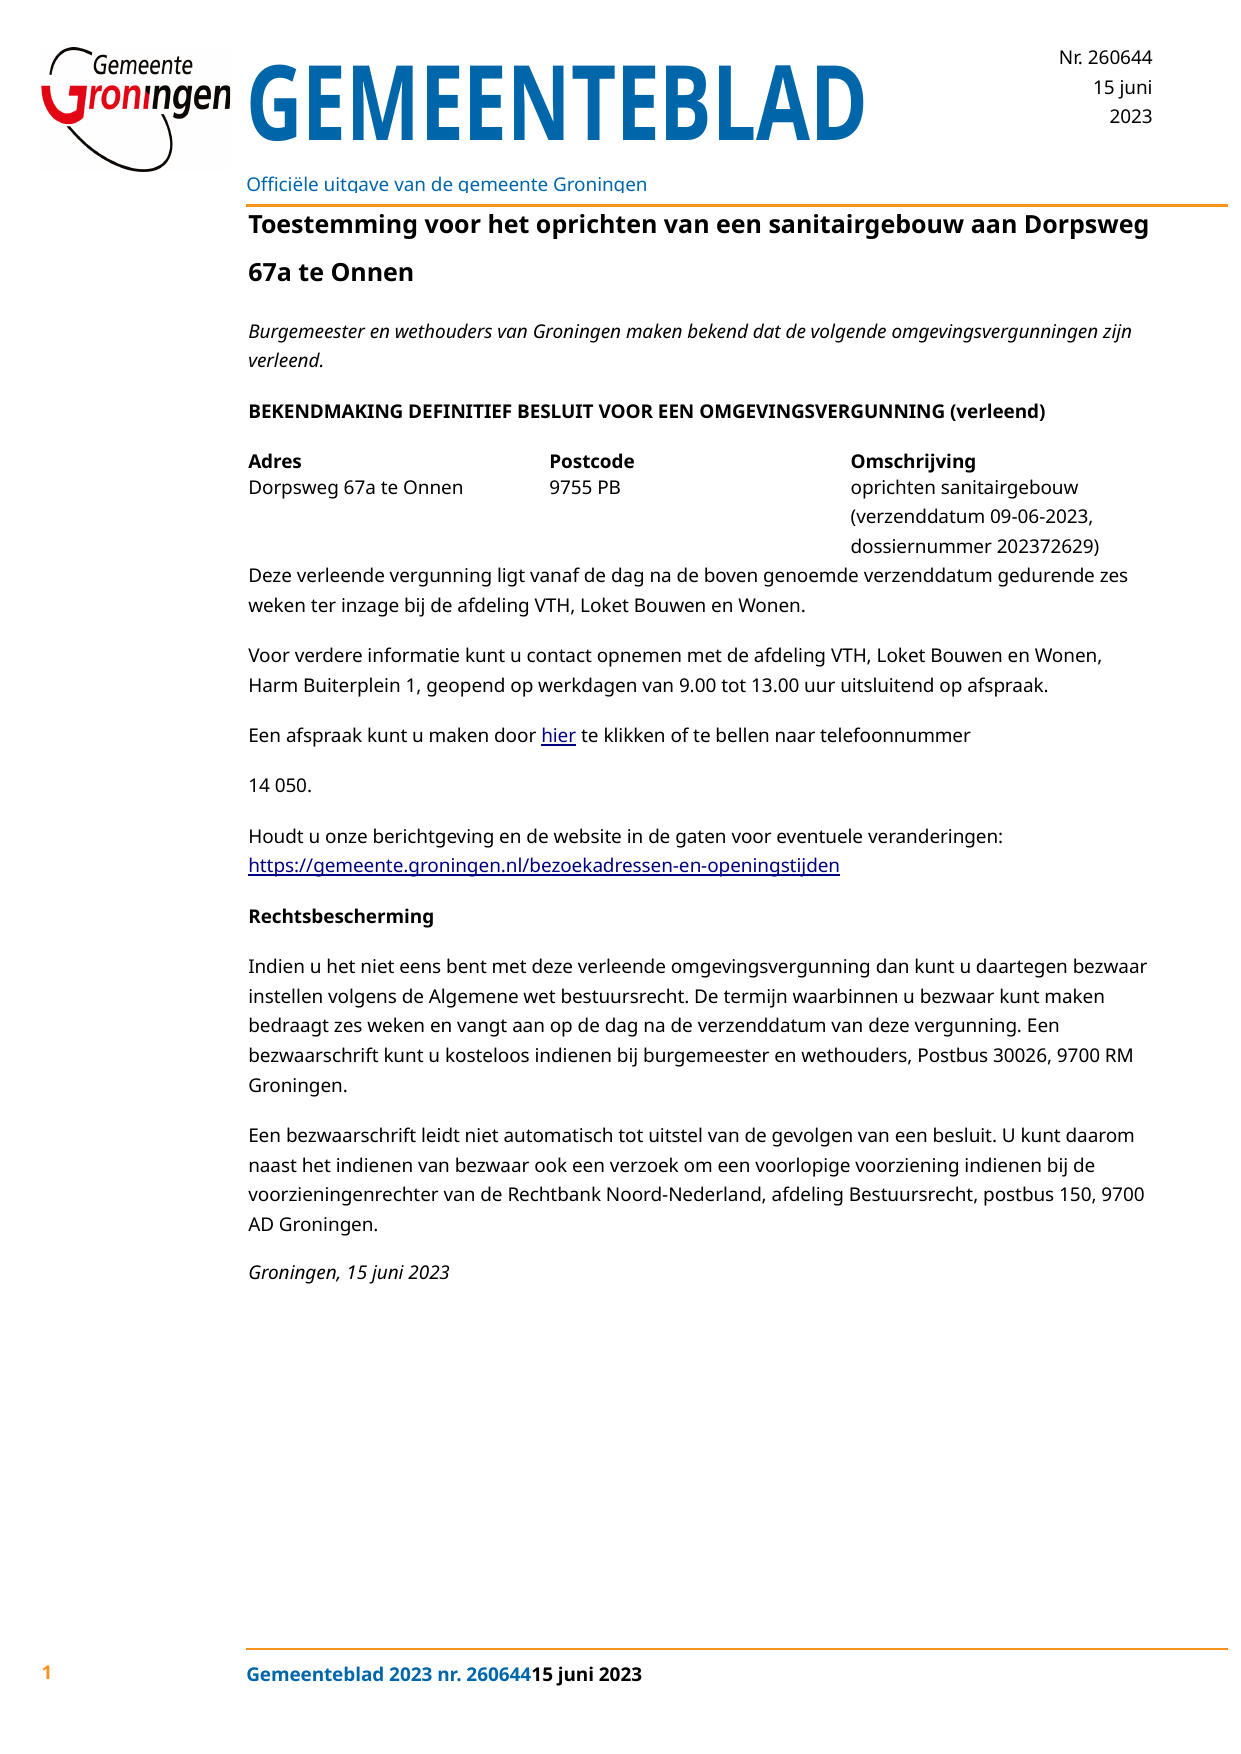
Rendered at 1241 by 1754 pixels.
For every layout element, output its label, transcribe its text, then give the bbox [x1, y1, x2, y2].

text Toestemming voor het oprichten van een sanitairgebouw aan Dorpsweg 67a te Onnen [248, 207, 1152, 288]
table_cell oprichten sanitairgebouw (verzenddatum 09-06-2023, dossiernummer 202372629) [850, 474, 1152, 559]
table_header Postcode [549, 449, 850, 474]
table_cell Dorpsweg 67a te Onnen [248, 474, 549, 559]
text Een afspraak kunt u maken door hier te klikken of te bellen naar telefoonnummer [248, 722, 1152, 748]
text Een bezwaarschrift leidt niet automatisch tot uitstel van de gevolgen van een besluit. U kunt daarom naast het indienen van bezwaar ook een verzoek om een voorlopige voorziening indienen bij de voorzieningenrechter van de Rechtbank Noord-Nederland, afdeling Bestuursrecht, postbus 150, 9700 AD Groningen. [248, 1122, 1152, 1237]
text 14 050. [248, 773, 1152, 798]
text Voor verdere informatie kunt u contact opnemen met de afdeling VTH, Loket Bouwen en Wonen, Harm Buiterplein 1, geopend op werkdagen van 9.00 tot 13.00 uur uitsluitend op afspraak. [248, 642, 1152, 698]
text Indien u het niet eens bent met deze verleende omgevingsvergunning dan kunt u daartegen bezwaar instellen volgens de Algemene wet bestuursrecht. De termijn waarbinnen u bezwaar kunt maken bedraagt zes weken en vangt aan op de dag na de verzenddatum van deze vergunning. Een bezwaarschrift kunt u kosteloos indienen bij burgemeester en wethouders, Postbus 30026, 9700 RM Groningen. [248, 953, 1152, 1098]
table_header Omschrijving [850, 449, 1152, 474]
table_cell 9755 PB [549, 474, 850, 559]
picture [41, 47, 231, 172]
text Deze verleende vergunning ligt vanaf de dag na de boven genoemde verzenddatum gedurende zes weken ter inzage bij de afdeling VTH, Loket Bouwen en Wonen. [248, 562, 1152, 618]
table_header Adres [248, 449, 549, 474]
text Groningen, 15 juni 2023 [248, 1259, 1152, 1284]
text BEKENDMAKING DEFINITIEF BESLUIT VOOR EEN OMGEVINGSVERGUNNING (verleend) [248, 398, 1152, 424]
text Burgemeester en wethouders van Groningen maken bekend dat de volgende omgevingsvergunningen zijn verleend. [248, 318, 1152, 373]
text Rechtsbescherming [248, 903, 1152, 929]
text Houdt u onze berichtgeving en de website in de gaten voor eventuele veranderingen: https://gemeente.groningen.nl/bezoekadressen-en-openingstijden [248, 823, 1152, 878]
